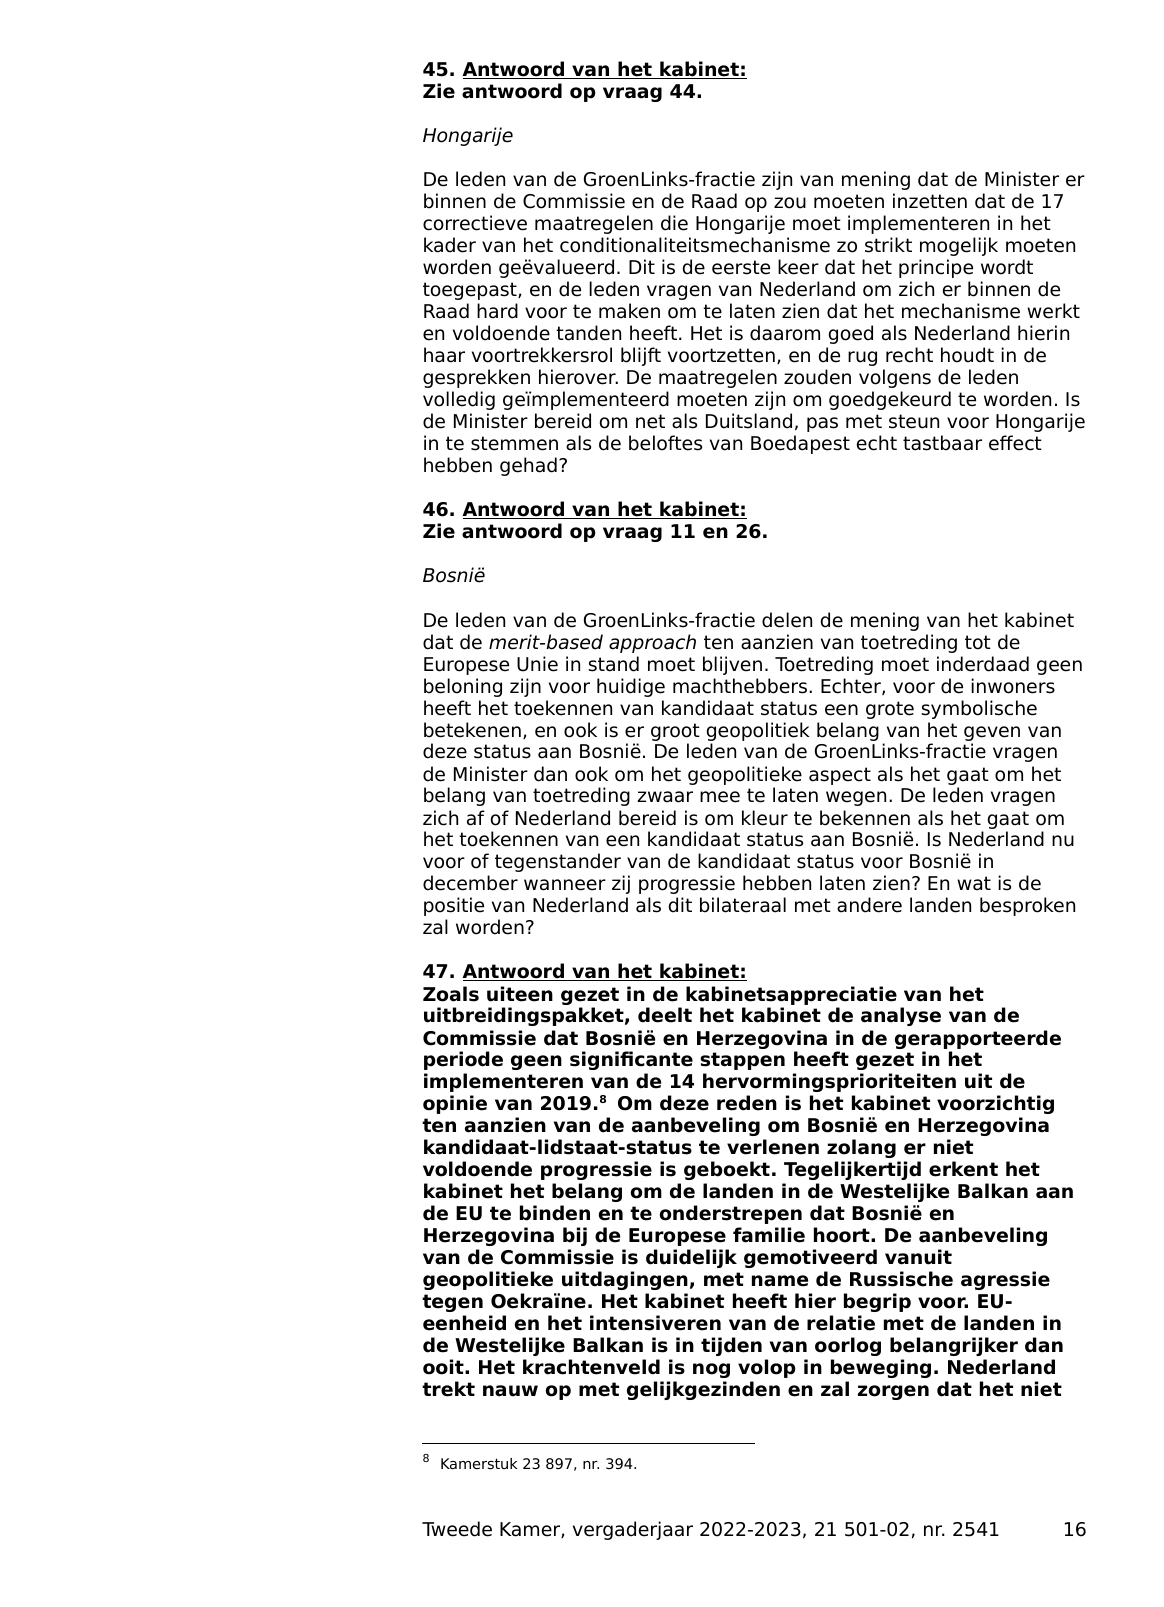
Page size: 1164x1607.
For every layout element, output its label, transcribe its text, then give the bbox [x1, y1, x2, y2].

subtitle Hongarije [422, 125, 1087, 147]
subtitle Bosnië [422, 565, 1087, 587]
text De leden van de GroenLinks-fractie zijn van mening dat de Minister er binnen de Commissie en de Raad op zou moeten inzetten dat de 17 correctieve maatregelen die Hongarije moet implementeren in het kader van het conditionaliteitsmechanisme zo strikt mogelijk moeten worden geëvalueerd. Dit is de eerste keer dat het principe wordt toegepast, en de leden vragen van Nederland om zich er binnen de Raad hard voor te maken om te laten zien dat het mechanisme werkt en voldoende tanden heeft. Het is daarom goed als Nederland hierin haar voortrekkersrol blijft voortzetten, en de rug recht houdt in de gesprekken hierover. De maatregelen zouden volgens de leden volledig geïmplementeerd moeten zijn om goedgekeurd te worden. Is de Minister bereid om net als Duitsland, pas met steun voor Hongarije in te stemmen als de beloftes van Boedapest echt tastbaar effect hebben gehad? [422, 169, 1087, 477]
text Zie antwoord op vraag 11 en 26. [422, 521, 1087, 543]
text 46. Antwoord van het kabinet: [422, 499, 1087, 521]
text Zoals uiteen gezet in de kabinetsappreciatie van het uitbreidingspakket, deelt het kabinet de analyse van de Commissie dat Bosnië en Herzegovina in de gerapporteerde periode geen significante stappen heeft gezet in het implementeren van de 14 hervormingsprioriteiten uit de opinie van 2019. Om deze reden is het kabinet voorzichtig ten aanzien van de aanbeveling om Bosnië en Herzegovina kandidaat-lidstaat-status te verlenen zolang er niet voldoende progressie is geboekt. Tegelijkertijd erkent het kabinet het belang om de landen in de Westelijke Balkan aan de EU te binden en te onderstrepen dat Bosnië en Herzegovina bij de Europese familie hoort. De aanbeveling van de Commissie is duidelijk gemotiveerd vanuit geopolitieke uitdagingen, met name de Russische agressie tegen Oekraïne. Het kabinet heeft hier begrip voor. EU-eenheid en het intensiveren van de relatie met de landen in de Westelijke Balkan is in tijden van oorlog belangrijker dan ooit. Het krachtenveld is nog volop in beweging. Nederland trekt nauw op met gelijkgezinden en zal zorgen dat het niet [422, 983, 1087, 1401]
text 47. Antwoord van het kabinet: [422, 961, 1087, 983]
text Zie antwoord op vraag 44. [422, 81, 1087, 103]
text Kamerstuk 23 897, nr. 394. [422, 1452, 1087, 1474]
text 45. Antwoord van het kabinet: [422, 59, 1087, 81]
text De leden van de GroenLinks-fractie delen de mening van het kabinet dat de merit-based approach ten aanzien van toetreding tot de Europese Unie in stand moet blijven. Toetreding moet inderdaad geen beloning zijn voor huidige machthebbers. Echter, voor de inwoners heeft het toekennen van kandidaat status een grote symbolische betekenen, en ook is er groot geopolitiek belang van het geven van deze status aan Bosnië. De leden van de GroenLinks-fractie vragen de Minister dan ook om het geopolitieke aspect als het gaat om het belang van toetreding zwaar mee te laten wegen. De leden vragen zich af of Nederland bereid is om kleur te bekennen als het gaat om het toekennen van een kandidaat status aan Bosnië. Is Nederland nu voor of tegenstander van de kandidaat status voor Bosnië in december wanneer zij progressie hebben laten zien? En wat is de positie van Nederland als dit bilateraal met andere landen besproken zal worden? [422, 609, 1087, 939]
